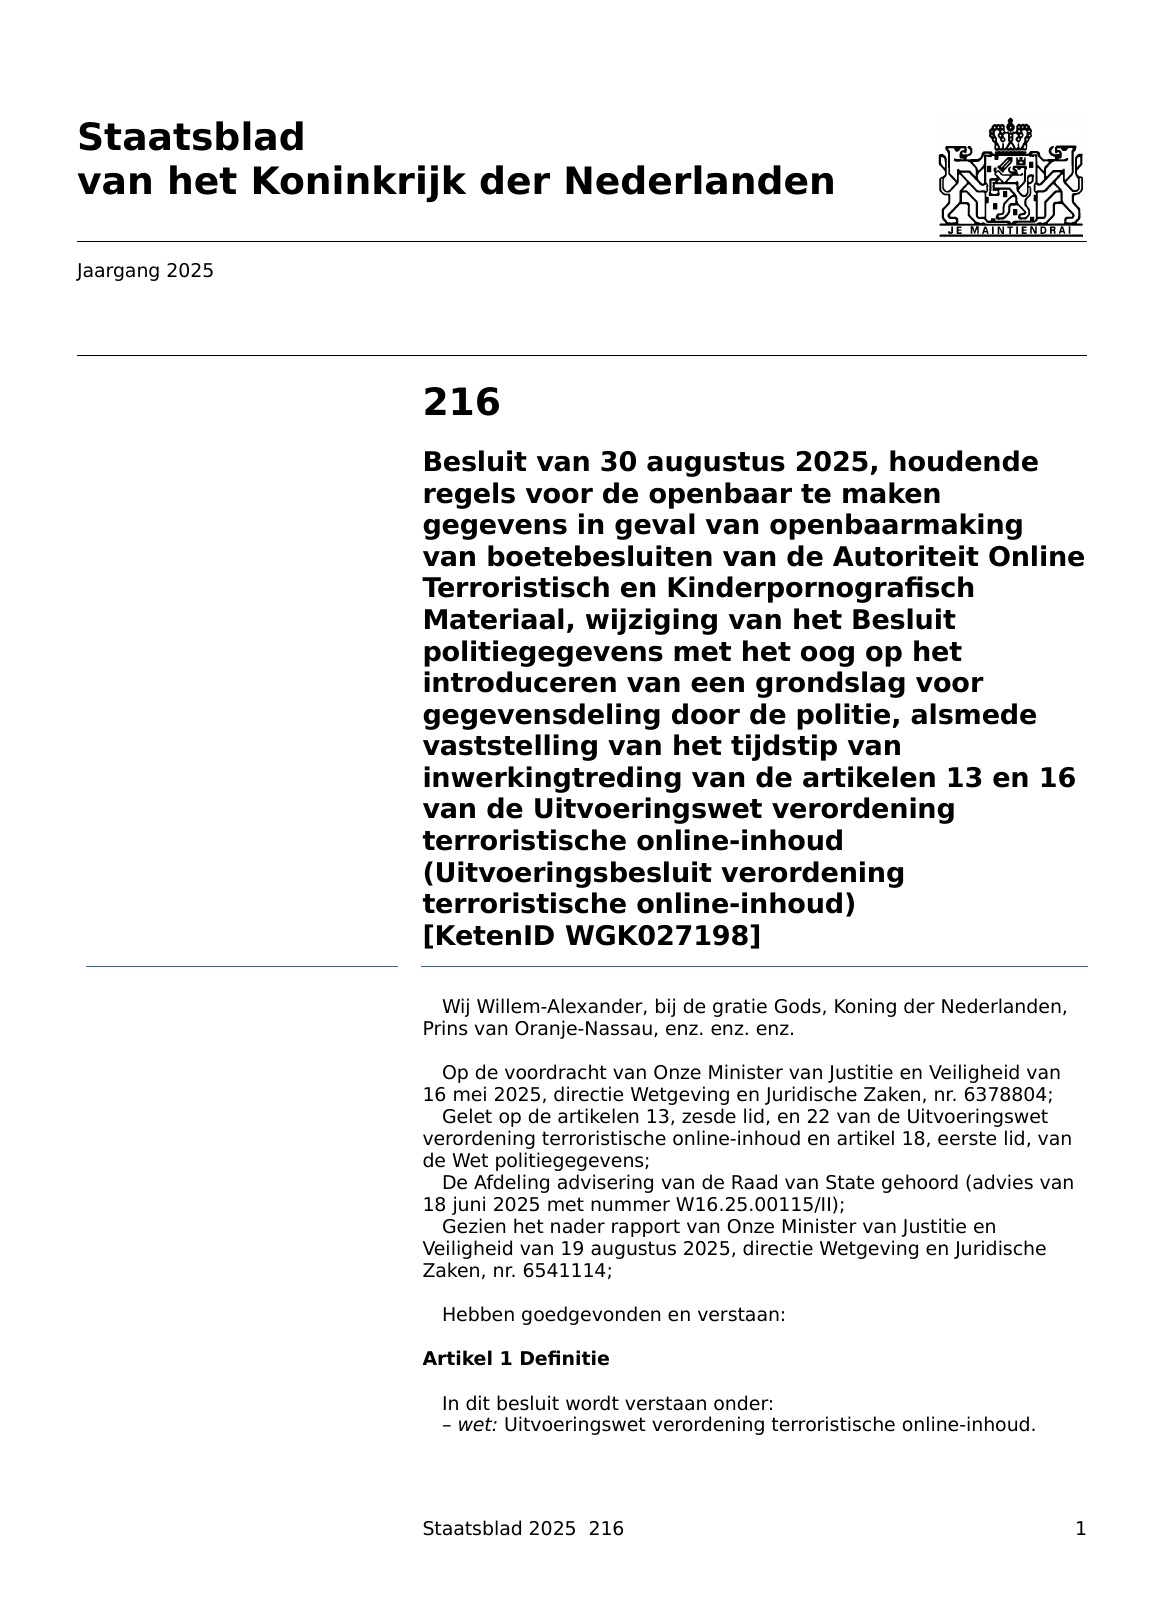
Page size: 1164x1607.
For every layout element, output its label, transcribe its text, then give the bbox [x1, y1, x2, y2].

text Gezien het nader rapport van Onze Minister van Justitie en Veiligheid van 19 augustus 2025, directie Wetgeving en Juridische Zaken, nr. 6541114; [422, 1216, 1087, 1282]
subtitle 216 [422, 381, 1087, 424]
subtitle Artikel 1 Definitie [422, 1348, 1087, 1370]
text De Afdeling advisering van de Raad van State gehoord (advies van 18 juni 2025 met nummer W16.25.00115/II); [422, 1172, 1087, 1216]
picture [936, 115, 1087, 240]
text Hebben goedgevonden en verstaan: [422, 1304, 1087, 1326]
text Besluit van 30 augustus 2025, houdende regels voor de openbaar te maken gegevens in geval van openbaarmaking van boetebesluiten van de Autoriteit Online Terroristisch en Kinderpornografisch Materiaal, wijziging van het Besluit politiegegevens met het oog op het introduceren van een grondslag voor gegevensdeling door de politie, alsmede vaststelling van het tijdstip van inwerkingtreding van de artikelen 13 en 16 van de Uitvoeringswet verordening terroristische online-inhoud (Uitvoeringsbesluit verordening terroristische online-inhoud) [KetenID WGK027198] [422, 447, 1087, 952]
text In dit besluit wordt verstaan onder: [422, 1392, 1087, 1414]
text Op de voordracht van Onze Minister van Justitie en Veiligheid van 16 mei 2025, directie Wetgeving en Juridische Zaken, nr. 6378804; [422, 1062, 1087, 1106]
table_header [886, 100, 1087, 241]
text – wet: Uitvoeringswet verordening terroristische online-inhoud. [422, 1414, 1087, 1436]
table_header Staatsblad van het Koninkrijk der Nederlanden [77, 100, 886, 241]
table_cell Jaargang 2025 [77, 242, 1087, 355]
text Gelet op de artikelen 13, zesde lid, en 22 van de Uitvoeringswet verordening terroristische online-inhoud en artikel 18, eerste lid, van de Wet politiegegevens; [422, 1106, 1087, 1172]
text Wij Willem-Alexander, bij de gratie Gods, Koning der Nederlanden, Prins van Oranje-Nassau, enz. enz. enz. [422, 996, 1087, 1040]
